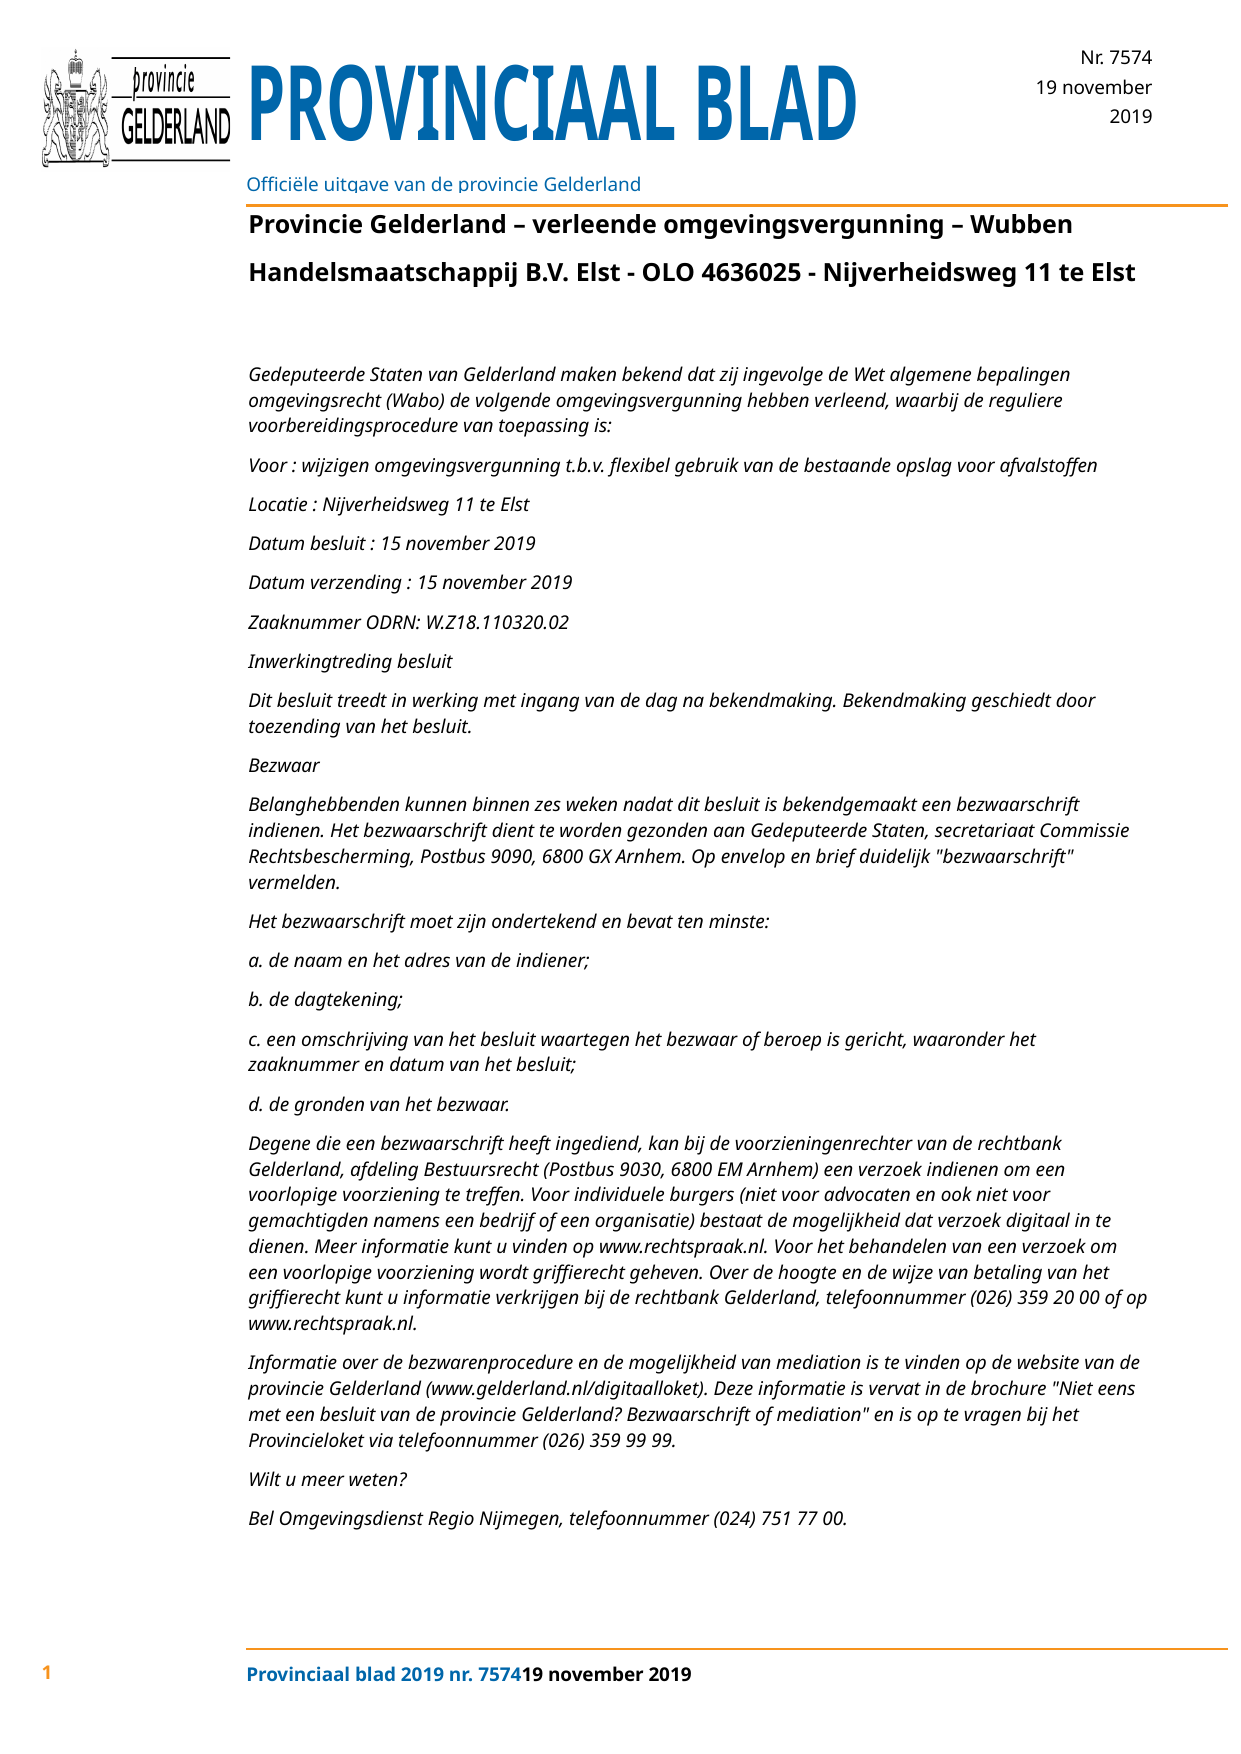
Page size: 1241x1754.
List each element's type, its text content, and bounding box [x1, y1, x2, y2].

text Provincie Gelderland – verleende omgevingsvergunning – Wubben Handelsmaatschappij B.V. Elst - OLO 4636025 - Nijverheidsweg 11 te Elst [248, 207, 1152, 288]
text Locatie : Nijverheidsweg 11 te Elst [248, 491, 1152, 517]
text d. de gronden van het bezwaar. [248, 1091, 1152, 1117]
text Voor : wijzigen omgevingsvergunning t.b.v. flexibel gebruik van de bestaande opslag voor afvalstoffen [248, 452, 1152, 477]
text Datum besluit : 15 november 2019 [248, 530, 1152, 556]
text Bel Omgevingsdienst Regio Nijmegen, telefoonnummer (024) 751 77 00. [248, 1505, 1152, 1531]
text Datum verzending : 15 november 2019 [248, 569, 1152, 595]
text a. de naam en het adres van de indiener; [248, 947, 1152, 973]
text Informatie over de bezwarenprocedure en de mogelijkheid van mediation is te vinden op de website van de provincie Gelderland (www.gelderland.nl/digitaalloket). Deze informatie is vervat in de brochure "Niet eens met een besluit van de provincie Gelderland? Bezwaarschrift of mediation" en is op te vragen bij het Provincieloket via telefoonnummer (026) 359 99 99. [248, 1349, 1152, 1452]
text Wilt u meer weten? [248, 1466, 1152, 1492]
text Bezwaar [248, 752, 1152, 778]
text Dit besluit treedt in werking met ingang van de dag na bekendmaking. Bekendmaking geschiedt door toezending van het besluit. [248, 687, 1152, 739]
text c. een omschrijving van het besluit waartegen het bezwaar of beroep is gericht, waaronder het zaaknummer en datum van het besluit; [248, 1026, 1152, 1077]
text b. de dagtekening; [248, 987, 1152, 1012]
text Zaaknummer ODRN: W.Z18.110320.02 [248, 609, 1152, 634]
text Gedeputeerde Staten van Gelderland maken bekend dat zij ingevolge de Wet algemene bepalingen omgevingsrecht (Wabo) de volgende omgevingsvergunning hebben verleend, waarbij de reguliere voorbereidingsprocedure van toepassing is: [248, 361, 1152, 438]
picture [41, 47, 231, 172]
text Inwerkingtreding besluit [248, 648, 1152, 674]
text Het bezwaarschrift moet zijn ondertekend en bevat ten minste: [248, 908, 1152, 934]
text Belanghebbenden kunnen binnen zes weken nadat dit besluit is bekendgemaakt een bezwaarschrift indienen. Het bezwaarschrift dient te worden gezonden aan Gedeputeerde Staten, secretariaat Commissie Rechtsbescherming, Postbus 9090, 6800 GX Arnhem. Op envelop en brief duidelijk "bezwaarschrift" vermelden. [248, 792, 1152, 894]
text Degene die een bezwaarschrift heeft ingediend, kan bij de voorzieningenrechter van de rechtbank Gelderland, afdeling Bestuursrecht (Postbus 9030, 6800 EM Arnhem) een verzoek indienen om een voorlopige voorziening te treffen. Voor individuele burgers (niet voor advocaten en ook niet voor gemachtigden namens een bedrijf of een organisatie) bestaat de mogelijkheid dat verzoek digitaal in te dienen. Meer informatie kunt u vinden op www.rechtspraak.nl. Voor het behandelen van een verzoek om een voorlopige voorziening wordt griffierecht geheven. Over de hoogte en de wijze van betaling van het griffierecht kunt u informatie verkrijgen bij de rechtbank Gelderland, telefoonnummer (026) 359 20 00 of op www.rechtspraak.nl. [248, 1130, 1152, 1336]
